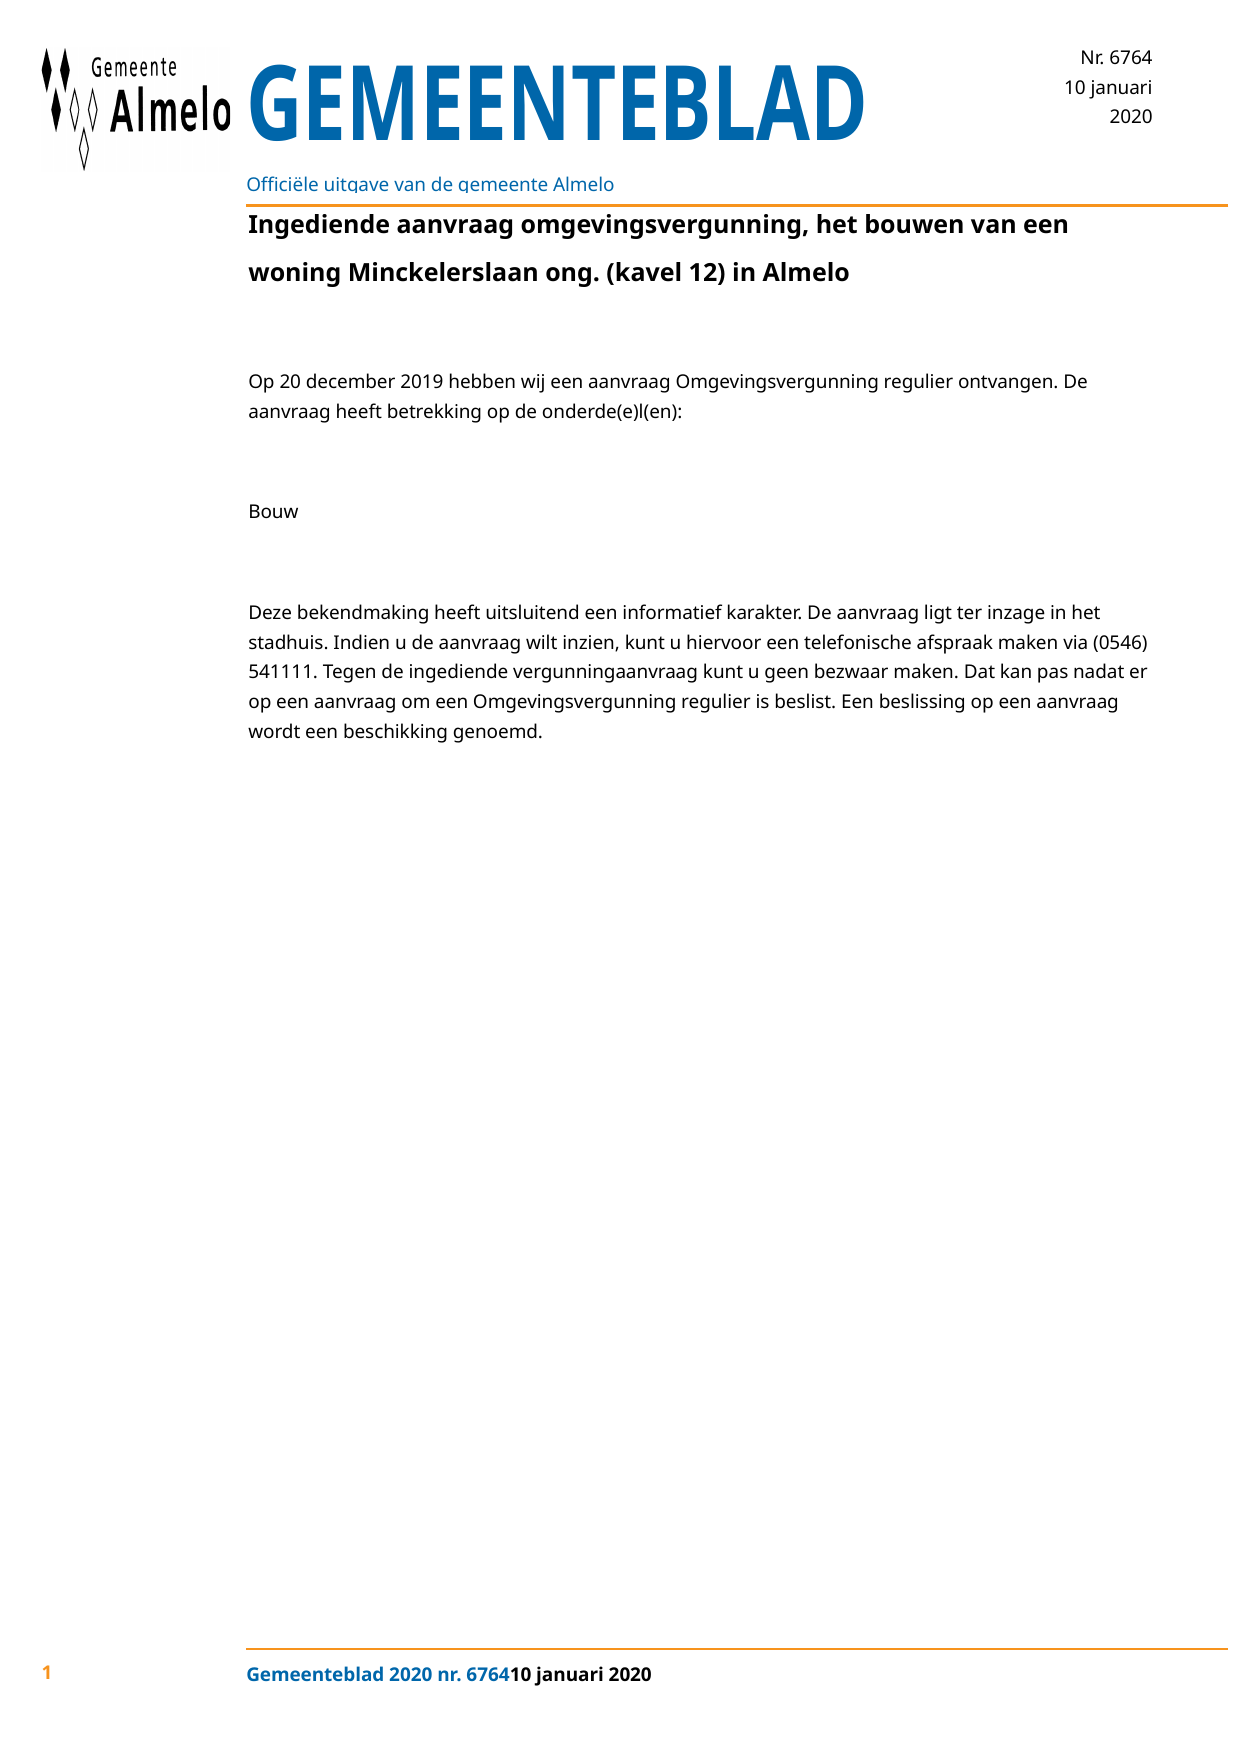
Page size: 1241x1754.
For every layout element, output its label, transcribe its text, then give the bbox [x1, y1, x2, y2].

text Bouw [248, 499, 1152, 524]
text Deze bekendmaking heeft uitsluitend een informatief karakter. De aanvraag ligt ter inzage in het stadhuis. Indien u de aanvraag wilt inzien, kunt u hiervoor een telefonische afspraak maken via (0546) 541111. Tegen de ingediende vergunningaanvraag kunt u geen bezwaar maken. Dat kan pas nadat er op een aanvraag om een Omgevingsvergunning regulier is beslist. Een beslissing op een aanvraag wordt een beschikking genoemd. [248, 599, 1152, 744]
picture [41, 47, 231, 172]
text Op 20 december 2019 hebben wij een aanvraag Omgevingsvergunning regulier ontvangen. De aanvraag heeft betrekking op de onderde(e)l(en): [248, 368, 1152, 424]
text Ingediende aanvraag omgevingsvergunning, het bouwen van een woning Minckelerslaan ong. (kavel 12) in Almelo [248, 207, 1152, 288]
